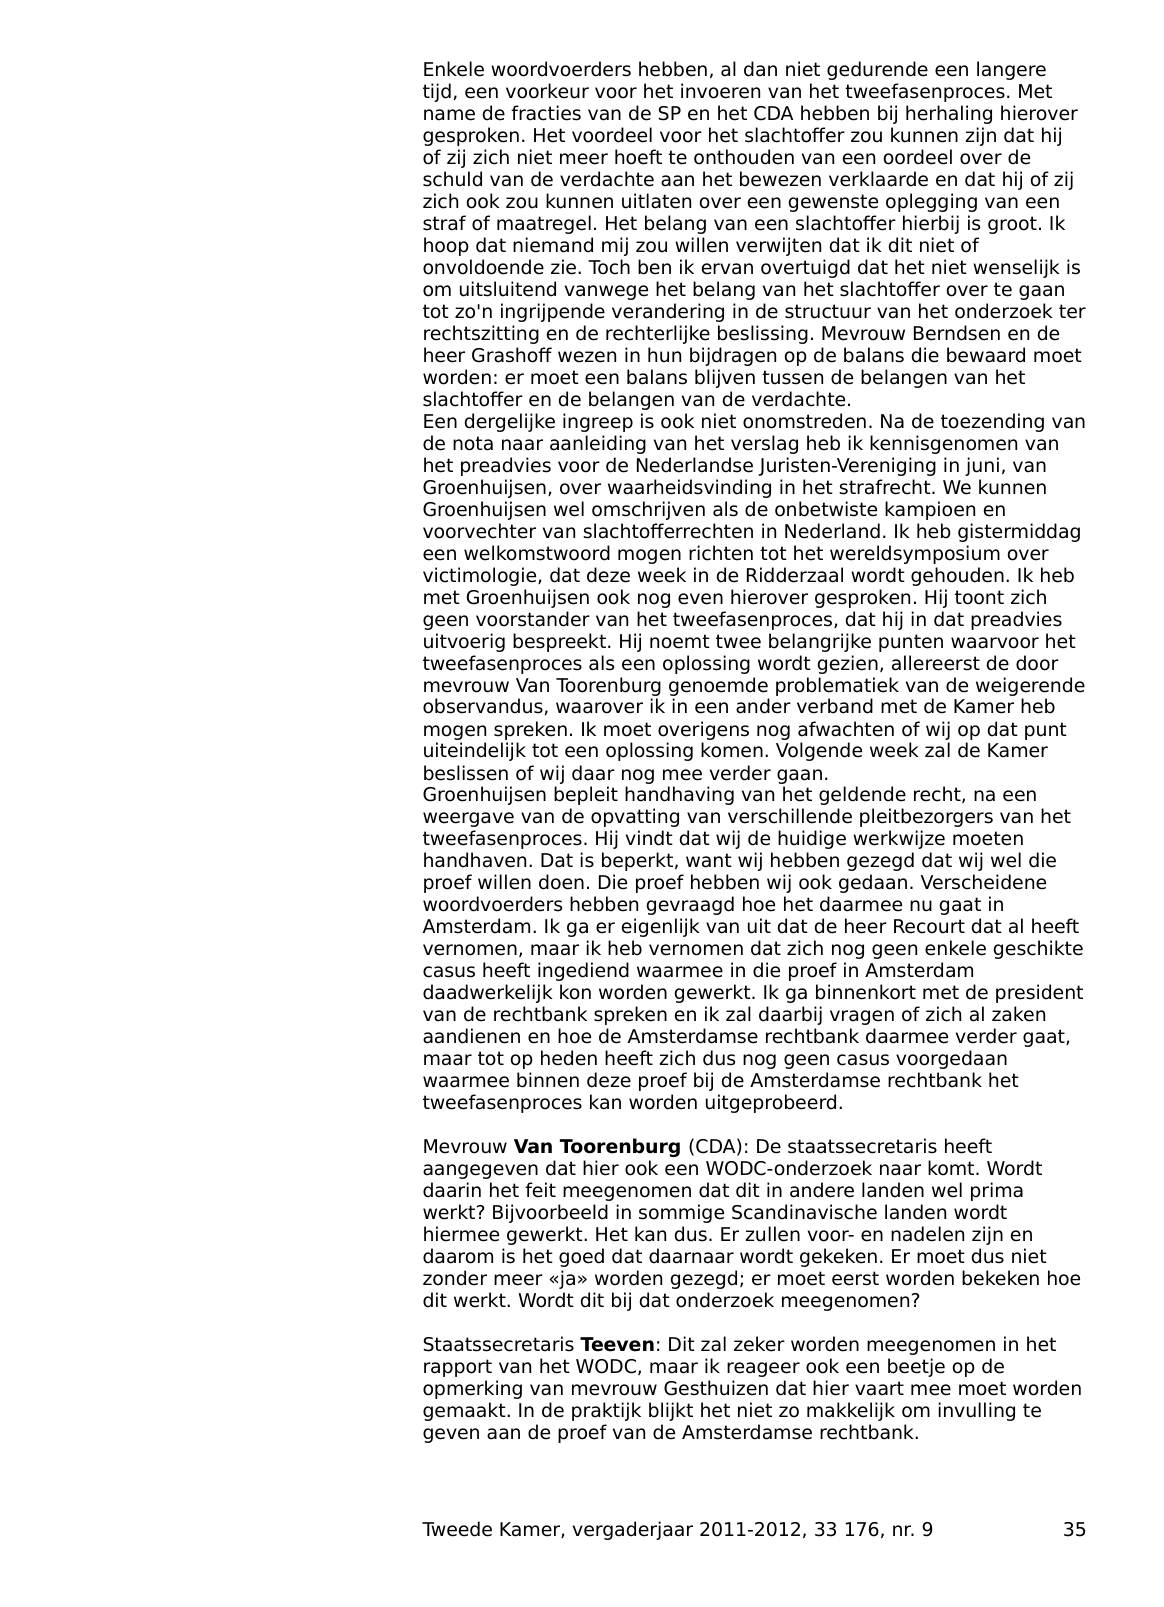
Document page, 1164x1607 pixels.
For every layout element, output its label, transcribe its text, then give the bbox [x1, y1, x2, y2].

text Een dergelijke ingreep is ook niet onomstreden. Na de toezending van de nota naar aanleiding van het verslag heb ik kennisgenomen van het preadvies voor de Nederlandse Juristen-Vereniging in juni, van Groenhuijsen, over waarheidsvinding in het strafrecht. We kunnen Groenhuijsen wel omschrijven als de onbetwiste kampioen en voorvechter van slachtofferrechten in Nederland. Ik heb gistermiddag een welkomstwoord mogen richten tot het wereldsymposium over victimologie, dat deze week in de Ridderzaal wordt gehouden. Ik heb met Groenhuijsen ook nog even hierover gesproken. Hij toont zich geen voorstander van het tweefasenproces, dat hij in dat preadvies uitvoerig bespreekt. Hij noemt twee belangrijke punten waarvoor het tweefasenproces als een oplossing wordt gezien, allereerst de door mevrouw Van Toorenburg genoemde problematiek van de weigerende observandus, waarover ik in een ander verband met de Kamer heb mogen spreken. Ik moet overigens nog afwachten of wij op dat punt uiteindelijk tot een oplossing komen. Volgende week zal de Kamer beslissen of wij daar nog mee verder gaan. [422, 411, 1087, 784]
text Enkele woordvoerders hebben, al dan niet gedurende een langere tijd, een voorkeur voor het invoeren van het tweefasenproces. Met name de fracties van de SP en het CDA hebben bij herhaling hierover gesproken. Het voordeel voor het slachtoffer zou kunnen zijn dat hij of zij zich niet meer hoeft te onthouden van een oordeel over de schuld van de verdachte aan het bewezen verklaarde en dat hij of zij zich ook zou kunnen uitlaten over een gewenste oplegging van een straf of maatregel. Het belang van een slachtoffer hierbij is groot. Ik hoop dat niemand mij zou willen verwijten dat ik dit niet of onvoldoende zie. Toch ben ik ervan overtuigd dat het niet wenselijk is om uitsluitend vanwege het belang van het slachtoffer over te gaan tot zo'n ingrijpende verandering in de structuur van het onderzoek ter rechtszitting en de rechterlijke beslissing. Mevrouw Berndsen en de heer Grashoff wezen in hun bijdragen op de balans die bewaard moet worden: er moet een balans blijven tussen de belangen van het slachtoffer en de belangen van de verdachte. [422, 59, 1087, 411]
text Mevrouw Van Toorenburg (CDA): De staatssecretaris heeft aangegeven dat hier ook een WODC-onderzoek naar komt. Wordt daarin het feit meegenomen dat dit in andere landen wel prima werkt? Bijvoorbeeld in sommige Scandinavische landen wordt hiermee gewerkt. Het kan dus. Er zullen voor- en nadelen zijn en daarom is het goed dat daarnaar wordt gekeken. Er moet dus niet zonder meer «ja» worden gezegd; er moet eerst worden bekeken hoe dit werkt. Wordt dit bij dat onderzoek meegenomen? [422, 1136, 1087, 1312]
text Staatssecretaris Teeven: Dit zal zeker worden meegenomen in het rapport van het WODC, maar ik reageer ook een beetje op de opmerking van mevrouw Gesthuizen dat hier vaart mee moet worden gemaakt. In de praktijk blijkt het niet zo makkelijk om invulling te geven aan de proef van de Amsterdamse rechtbank. [422, 1334, 1087, 1444]
text Groenhuijsen bepleit handhaving van het geldende recht, na een weergave van de opvatting van verschillende pleitbezorgers van het tweefasenproces. Hij vindt dat wij de huidige werkwijze moeten handhaven. Dat is beperkt, want wij hebben gezegd dat wij wel die proef willen doen. Die proef hebben wij ook gedaan. Verscheidene woordvoerders hebben gevraagd hoe het daarmee nu gaat in Amsterdam. Ik ga er eigenlijk van uit dat de heer Recourt dat al heeft vernomen, maar ik heb vernomen dat zich nog geen enkele geschikte casus heeft ingediend waarmee in die proef in Amsterdam daadwerkelijk kon worden gewerkt. Ik ga binnenkort met de president van de rechtbank spreken en ik zal daarbij vragen of zich al zaken aandienen en hoe de Amsterdamse rechtbank daarmee verder gaat, maar tot op heden heeft zich dus nog geen casus voorgedaan waarmee binnen deze proef bij de Amsterdamse rechtbank het tweefasenproces kan worden uitgeprobeerd. [422, 784, 1087, 1114]
